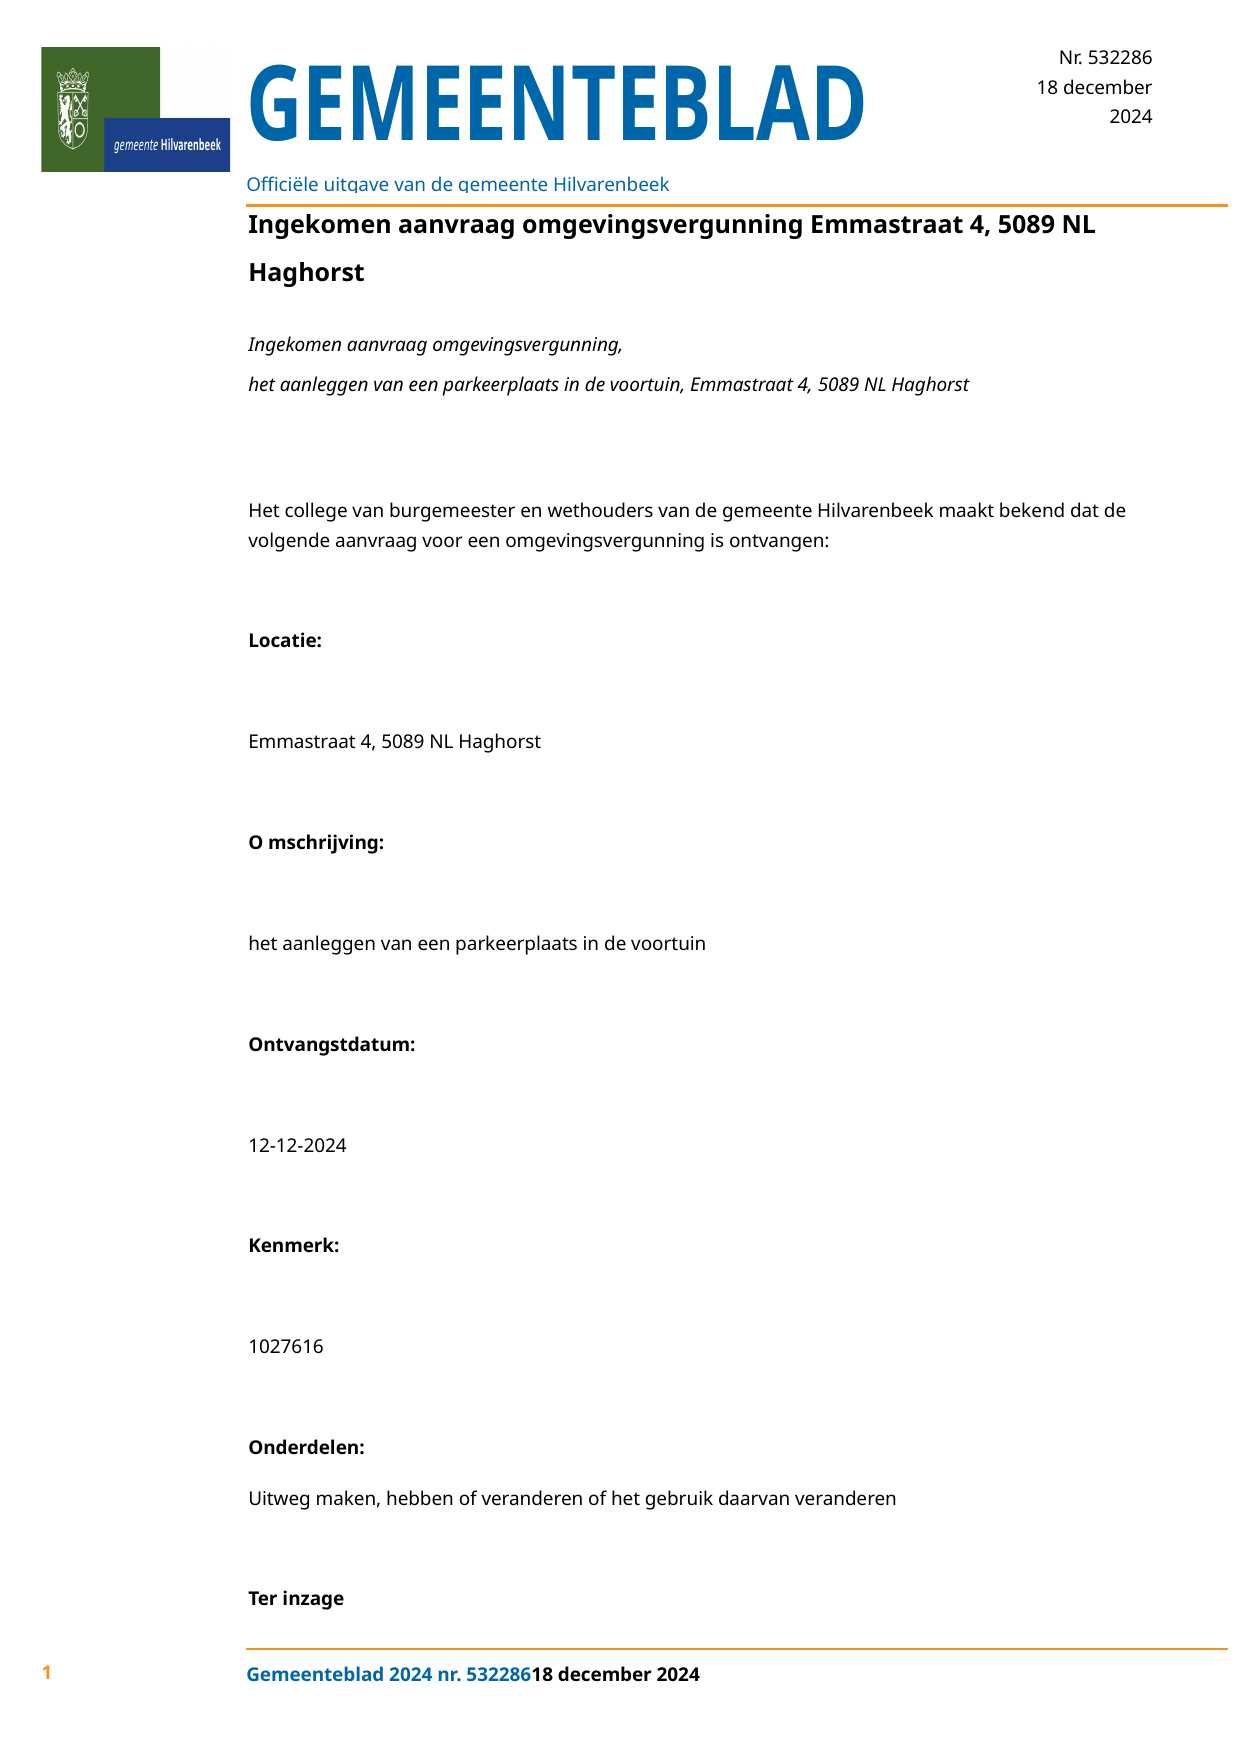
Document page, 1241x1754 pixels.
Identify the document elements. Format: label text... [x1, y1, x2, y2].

text Ingekomen aanvraag omgevingsvergunning Emmastraat 4, 5089 NL Haghorst [248, 207, 1152, 288]
text O mschrijving: [248, 829, 1152, 855]
text Onderdelen: [248, 1434, 1152, 1460]
text Locatie: [248, 628, 1152, 653]
text 1027616 [248, 1333, 1152, 1359]
text 12-12-2024 [248, 1132, 1152, 1158]
text Het college van burgemeester en wethouders van de gemeente Hilvarenbeek maakt bekend dat de volgende aanvraag voor een omgevingsvergunning is ontvangen: [248, 497, 1152, 553]
text het aanleggen van een parkeerplaats in de voortuin, Emmastraat 4, 5089 NL Haghorst [248, 371, 1152, 396]
text het aanleggen van een parkeerplaats in de voortuin [248, 930, 1152, 956]
text Ingekomen aanvraag omgevingsvergunning, [248, 331, 1152, 357]
text Kenmerk: [248, 1233, 1152, 1258]
text Emmastraat 4, 5089 NL Haghorst [248, 728, 1152, 754]
text Ontvangstdatum: [248, 1031, 1152, 1057]
picture [41, 47, 231, 172]
text Ter inzage [248, 1586, 1152, 1611]
text Uitweg maken, hebben of veranderen of het gebruik daarvan veranderen [248, 1485, 1152, 1511]
